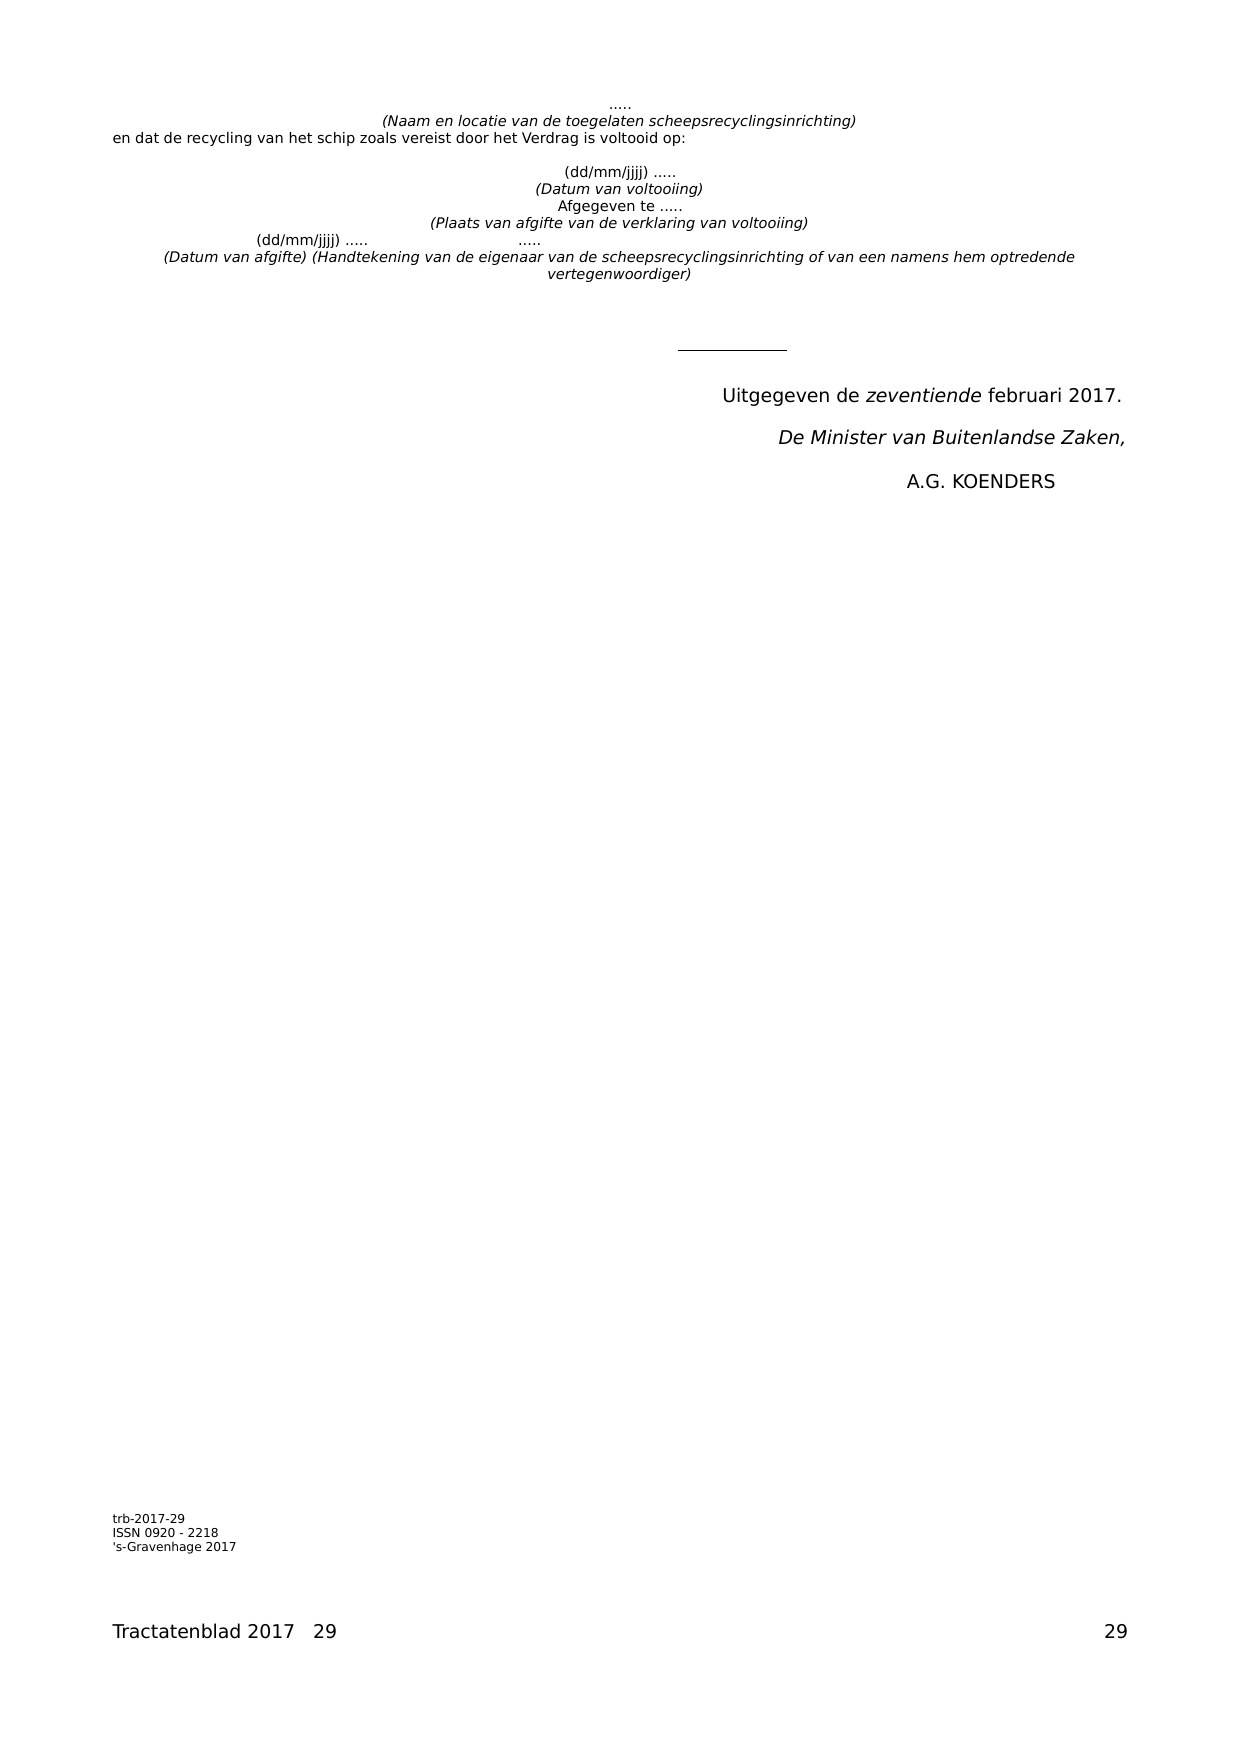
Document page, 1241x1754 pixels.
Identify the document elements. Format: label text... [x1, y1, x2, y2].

table_cell (dd/mm/jjjj) ..... [112, 164, 1128, 181]
table_cell (Plaats van afgifte van de verklaring van voltooiing) [112, 215, 1128, 232]
table_cell ..... [512, 232, 1128, 249]
table_cell (dd/mm/jjjj) ..... [112, 232, 512, 249]
text De Minister van Buitenlandse Zaken, A.G. KOENDERS [112, 427, 1128, 493]
table_cell [112, 147, 1128, 164]
table_cell Afgegeven te ..... [112, 198, 1128, 215]
table_cell (Datum van voltooiing) [112, 181, 1128, 198]
table_cell (Naam en locatie van de toegelaten scheepsrecyclingsinrichting) [112, 113, 1128, 130]
text trb-2017-29 [112, 1512, 346, 1526]
table_cell (Datum van afgifte) (Handtekening van de eigenaar van de scheepsrecyclingsinrichting of van een namens hem optredende vertegenwoordiger) [112, 249, 1128, 283]
text 's-Gravenhage 2017 [112, 1540, 346, 1554]
text Uitgegeven de zeventiende februari 2017. [112, 385, 1128, 407]
text ISSN 0920 - 2218 [112, 1526, 346, 1540]
table_cell en dat de recycling van het schip zoals vereist door het Verdrag is voltooid op: [112, 130, 1128, 147]
table_cell ..... [112, 96, 1128, 113]
